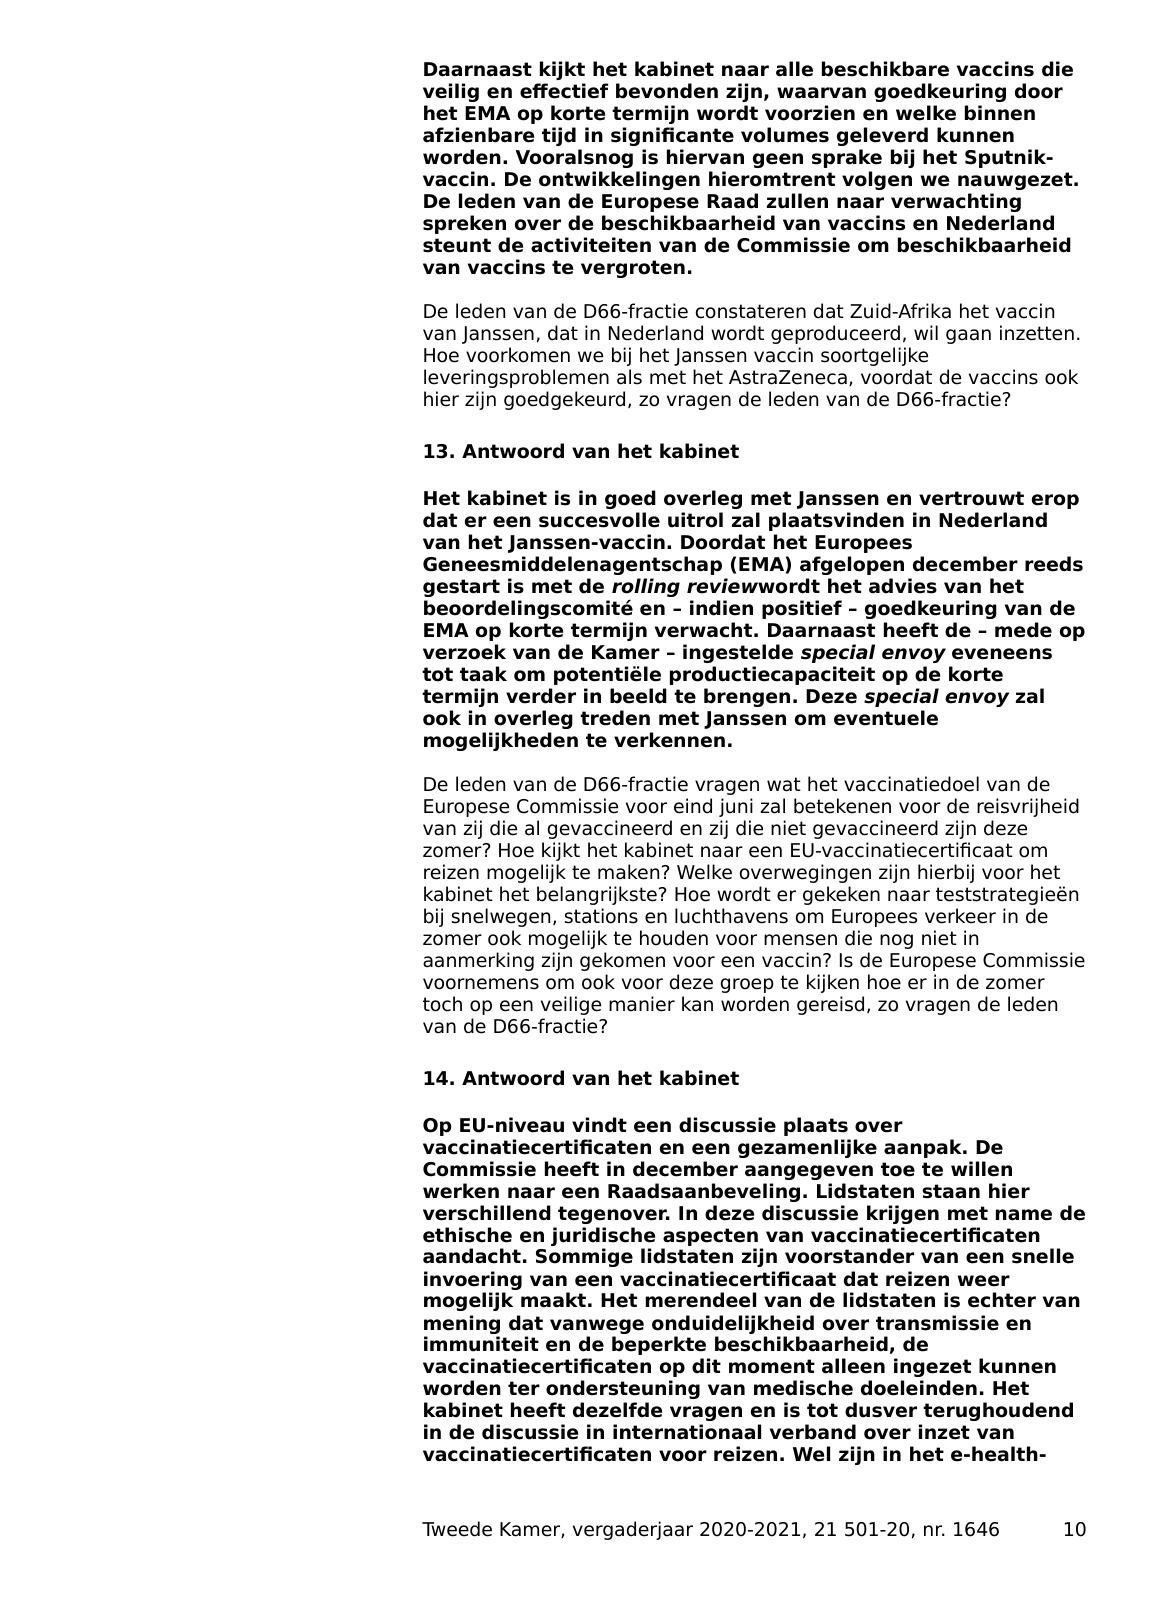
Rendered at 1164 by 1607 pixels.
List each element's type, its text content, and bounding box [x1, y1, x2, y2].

text Het kabinet is in goed overleg met Janssen en vertrouwt erop dat er een succesvolle uitrol zal plaatsvinden in Nederland van het Janssen-vaccin. Doordat het Europees Geneesmiddelenagentschap (EMA) afgelopen december reeds gestart is met de rolling reviewwordt het advies van het beoordelingscomité en – indien positief – goedkeuring van de EMA op korte termijn verwacht. Daarnaast heeft de – mede op verzoek van de Kamer – ingestelde special envoy eveneens tot taak om potentiële productiecapaciteit op de korte termijn verder in beeld te brengen. Deze special envoy zal ook in overleg treden met Janssen om eventuele mogelijkheden te verkennen. [422, 488, 1087, 752]
text Op EU-niveau vindt een discussie plaats over vaccinatiecertificaten en een gezamenlijke aanpak. De Commissie heeft in december aangegeven toe te willen werken naar een Raadsaanbeveling. Lidstaten staan hier verschillend tegenover. In deze discussie krijgen met name de ethische en juridische aspecten van vaccinatiecertificaten aandacht. Sommige lidstaten zijn voorstander van een snelle invoering van een vaccinatiecertificaat dat reizen weer mogelijk maakt. Het merendeel van de lidstaten is echter van mening dat vanwege onduidelijkheid over transmissie en immuniteit en de beperkte beschikbaarheid, de vaccinatiecertificaten op dit moment alleen ingezet kunnen worden ter ondersteuning van medische doeleinden. Het kabinet heeft dezelfde vragen en is tot dusver terughoudend in de discussie in internationaal verband over inzet van vaccinatiecertificaten voor reizen. Wel zijn in het e-health- [422, 1114, 1087, 1466]
text Daarnaast kijkt het kabinet naar alle beschikbare vaccins die veilig en effectief bevonden zijn, waarvan goedkeuring door het EMA op korte termijn wordt voorzien en welke binnen afzienbare tijd in significante volumes geleverd kunnen worden. Vooralsnog is hiervan geen sprake bij het Sputnik-vaccin. De ontwikkelingen hieromtrent volgen we nauwgezet. De leden van de Europese Raad zullen naar verwachting spreken over de beschikbaarheid van vaccins en Nederland steunt de activiteiten van de Commissie om beschikbaarheid van vaccins te vergroten. [422, 59, 1087, 279]
subtitle 13. Antwoord van het kabinet [422, 441, 1087, 463]
subtitle 14. Antwoord van het kabinet [422, 1068, 1087, 1089]
text De leden van de D66-fractie constateren dat Zuid-Afrika het vaccin van Janssen, dat in Nederland wordt geproduceerd, wil gaan inzetten. Hoe voorkomen we bij het Janssen vaccin soortgelijke leveringsproblemen als met het AstraZeneca, voordat de vaccins ook hier zijn goedgekeurd, zo vragen de leden van de D66-fractie? [422, 301, 1087, 411]
text De leden van de D66-fractie vragen wat het vaccinatiedoel van de Europese Commissie voor eind juni zal betekenen voor de reisvrijheid van zij die al gevaccineerd en zij die niet gevaccineerd zijn deze zomer? Hoe kijkt het kabinet naar een EU-vaccinatiecertificaat om reizen mogelijk te maken? Welke overwegingen zijn hierbij voor het kabinet het belangrijkste? Hoe wordt er gekeken naar teststrategieën bij snelwegen, stations en luchthavens om Europees verkeer in de zomer ook mogelijk te houden voor mensen die nog niet in aanmerking zijn gekomen voor een vaccin? Is de Europese Commissie voornemens om ook voor deze groep te kijken hoe er in de zomer toch op een veilige manier kan worden gereisd, zo vragen de leden van de D66-fractie? [422, 774, 1087, 1038]
